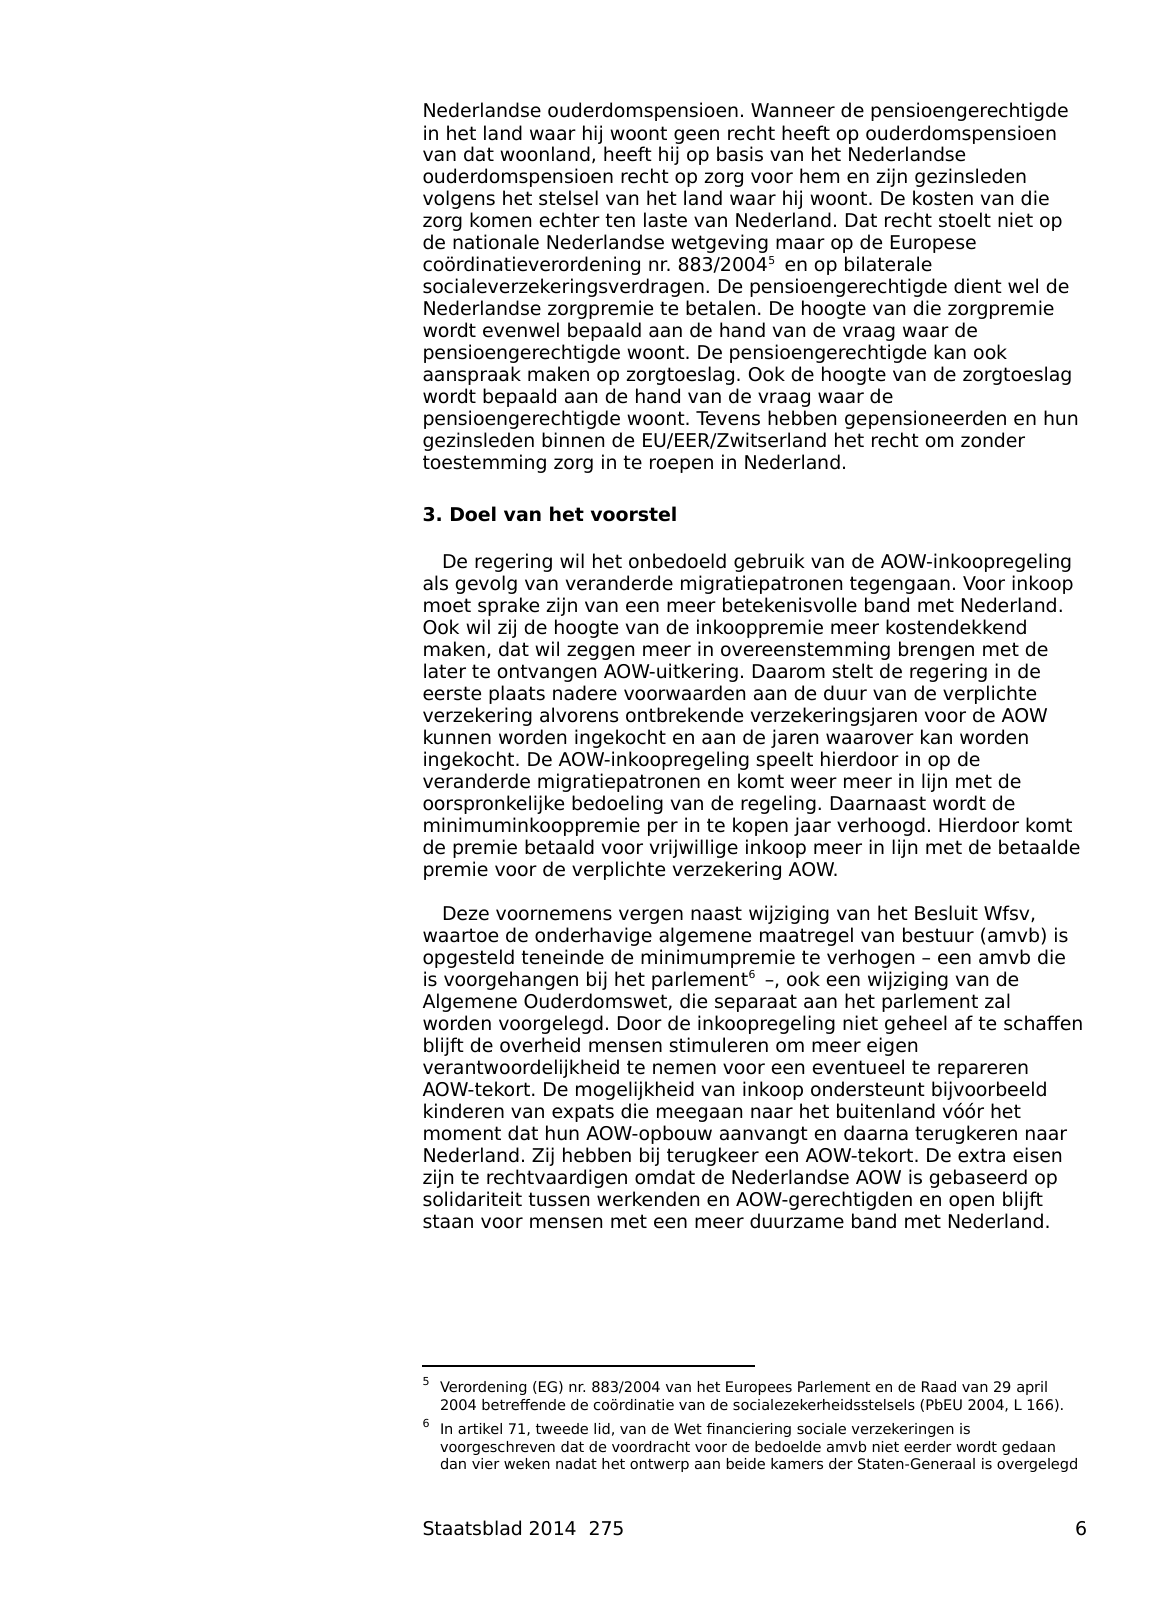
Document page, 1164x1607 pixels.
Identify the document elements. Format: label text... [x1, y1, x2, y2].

text Deze voornemens vergen naast wijziging van het Besluit Wfsv, waartoe de onderhavige algemene maatregel van bestuur (amvb) is opgesteld teneinde de minimumpremie te verhogen – een amvb die is voorgehangen bij het parlement –, ook een wijziging van de Algemene Ouderdomswet, die separaat aan het parlement zal worden voorgelegd. Door de inkoopregeling niet geheel af te schaffen blijft de overheid mensen stimuleren om meer eigen verantwoordelijkheid te nemen voor een eventueel te repareren AOW-tekort. De mogelijkheid van inkoop ondersteunt bijvoorbeeld kinderen van expats die meegaan naar het buitenland vóór het moment dat hun AOW-opbouw aanvangt en daarna terugkeren naar Nederland. Zij hebben bij terugkeer een AOW-tekort. De extra eisen zijn te rechtvaardigen omdat de Nederlandse AOW is gebaseerd op solidariteit tussen werkenden en AOW-gerechtigden en open blijft staan voor mensen met een meer duurzame band met Nederland. [422, 903, 1087, 1233]
text Verordening (EG) nr. 883/2004 van het Europees Parlement en de Raad van 29 april 2004 betreffende de coördinatie van de socialezekerheidsstelsels (PbEU 2004, L 166). [422, 1375, 1087, 1414]
subtitle 3. Doel van het voorstel [422, 504, 1087, 526]
text Nederlandse ouderdomspensioen. Wanneer de pensioengerechtigde in het land waar hij woont geen recht heeft op ouderdomspensioen van dat woonland, heeft hij op basis van het Nederlandse ouderdomspensioen recht op zorg voor hem en zijn gezinsleden volgens het stelsel van het land waar hij woont. De kosten van die zorg komen echter ten laste van Nederland. Dat recht stoelt niet op de nationale Nederlandse wetgeving maar op de Europese coördinatieverordening nr. 883/2004 en op bilaterale socialeverzekeringsverdragen. De pensioengerechtigde dient wel de Nederlandse zorgpremie te betalen. De hoogte van die zorgpremie wordt evenwel bepaald aan de hand van de vraag waar de pensioengerechtigde woont. De pensioengerechtigde kan ook aanspraak maken op zorgtoeslag. Ook de hoogte van de zorgtoeslag wordt bepaald aan de hand van de vraag waar de pensioengerechtigde woont. Tevens hebben gepensioneerden en hun gezinsleden binnen de EU/EER/Zwitserland het recht om zonder toestemming zorg in te roepen in Nederland. [422, 100, 1087, 474]
text De regering wil het onbedoeld gebruik van de AOW-inkoopregeling als gevolg van veranderde migratiepatronen tegengaan. Voor inkoop moet sprake zijn van een meer betekenisvolle band met Nederland. Ook wil zij de hoogte van de inkooppremie meer kostendekkend maken, dat wil zeggen meer in overeenstemming brengen met de later te ontvangen AOW-uitkering. Daarom stelt de regering in de eerste plaats nadere voorwaarden aan de duur van de verplichte verzekering alvorens ontbrekende verzekeringsjaren voor de AOW kunnen worden ingekocht en aan de jaren waarover kan worden ingekocht. De AOW-inkoopregeling speelt hierdoor in op de veranderde migratiepatronen en komt weer meer in lijn met de oorspronkelijke bedoeling van de regeling. Daarnaast wordt de minimuminkooppremie per in te kopen jaar verhoogd. Hierdoor komt de premie betaald voor vrijwillige inkoop meer in lijn met de betaalde premie voor de verplichte verzekering AOW. [422, 551, 1087, 881]
text In artikel 71, tweede lid, van de Wet financiering sociale verzekeringen is voorgeschreven dat de voordracht voor de bedoelde amvb niet eerder wordt gedaan dan vier weken nadat het ontwerp aan beide kamers der Staten-Generaal is overgelegd [422, 1417, 1087, 1473]
